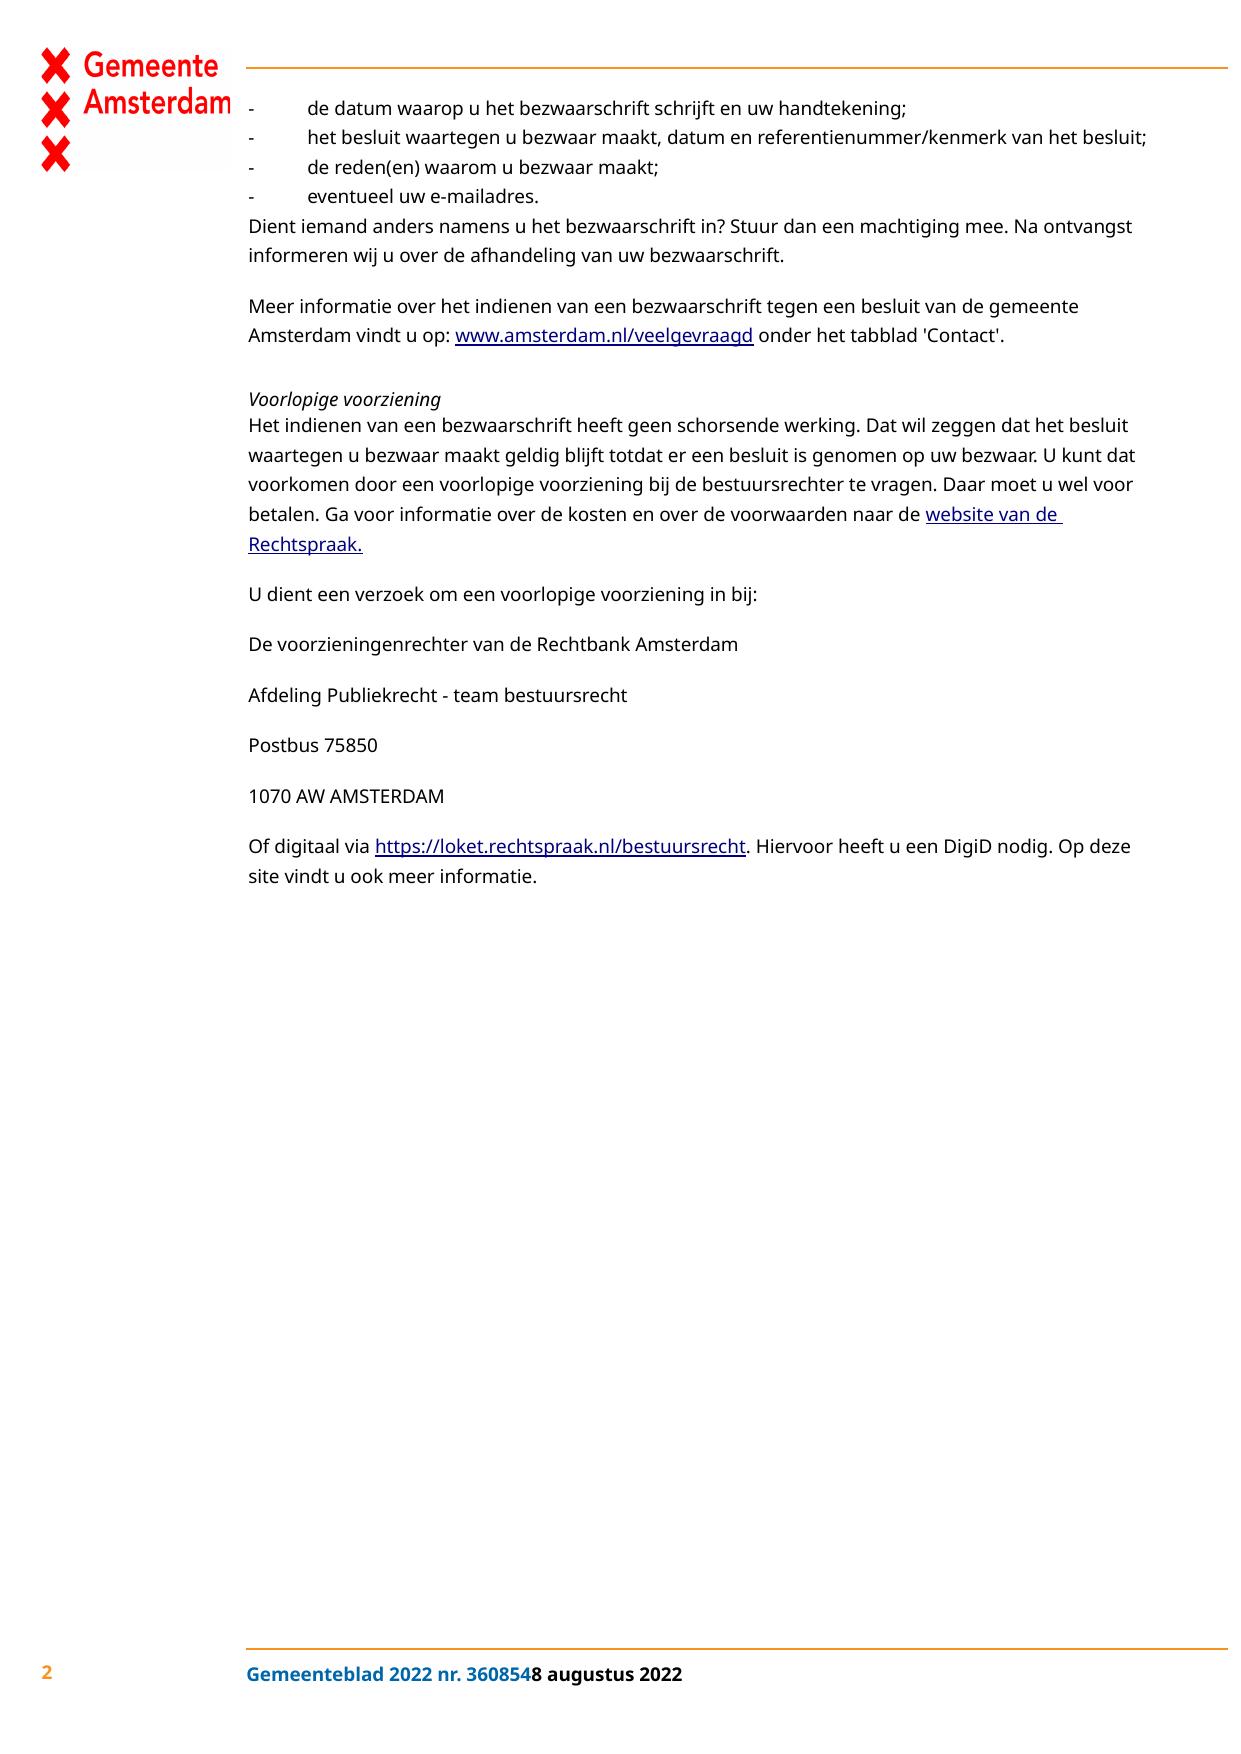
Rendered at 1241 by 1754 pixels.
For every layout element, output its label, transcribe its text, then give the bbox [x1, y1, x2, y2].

text Postbus 75850 [248, 732, 1152, 758]
list de reden(en) waarom u bezwaar maakt; [248, 154, 1152, 180]
text Het indienen van een bezwaarschrift heeft geen schorsende werking. Dat wil zeggen dat het besluit waartegen u bezwaar maakt geldig blijft totdat er een besluit is genomen op uw bezwaar. U kunt dat voorkomen door een voorlopige voorziening bij de bestuursrechter te vragen. Daar moet u wel voor betalen. Ga voor informatie over de kosten en over de voorwaarden naar de website van de Rechtspraak. [248, 412, 1152, 556]
list het besluit waartegen u bezwaar maakt, datum en referentienummer/kenmerk van het besluit; [248, 124, 1152, 150]
text Dient iemand anders namens u het bezwaarschrift in? Stuur dan een machtiging mee. Na ontvangst informeren wij u over de afhandeling van uw bezwaarschrift. [248, 213, 1152, 268]
text U dient een verzoek om een voorlopige voorziening in bij: [248, 581, 1152, 607]
text Of digitaal via https://loket.rechtspraak.nl/bestuursrecht. Hiervoor heeft u een DigiD nodig. Op deze site vindt u ook meer informatie. [248, 833, 1152, 888]
text Meer informatie over het indienen van een bezwaarschrift tegen een besluit van de gemeente Amsterdam vindt u op: www.amsterdam.nl/veelgevraagd onder het tabblad 'Contact'. [248, 293, 1152, 348]
list eventueel uw e-mailadres. [248, 183, 1152, 209]
list de datum waarop u het bezwaarschrift schrijft en uw handtekening; [248, 95, 1152, 121]
picture [41, 47, 231, 172]
text Afdeling Publiekrecht - team bestuursrecht [248, 682, 1152, 708]
text De voorzieningenrechter van de Rechtbank Amsterdam [248, 632, 1152, 657]
text Voorlopige voorziening [248, 387, 1152, 412]
text 1070 AW AMSTERDAM [248, 783, 1152, 808]
